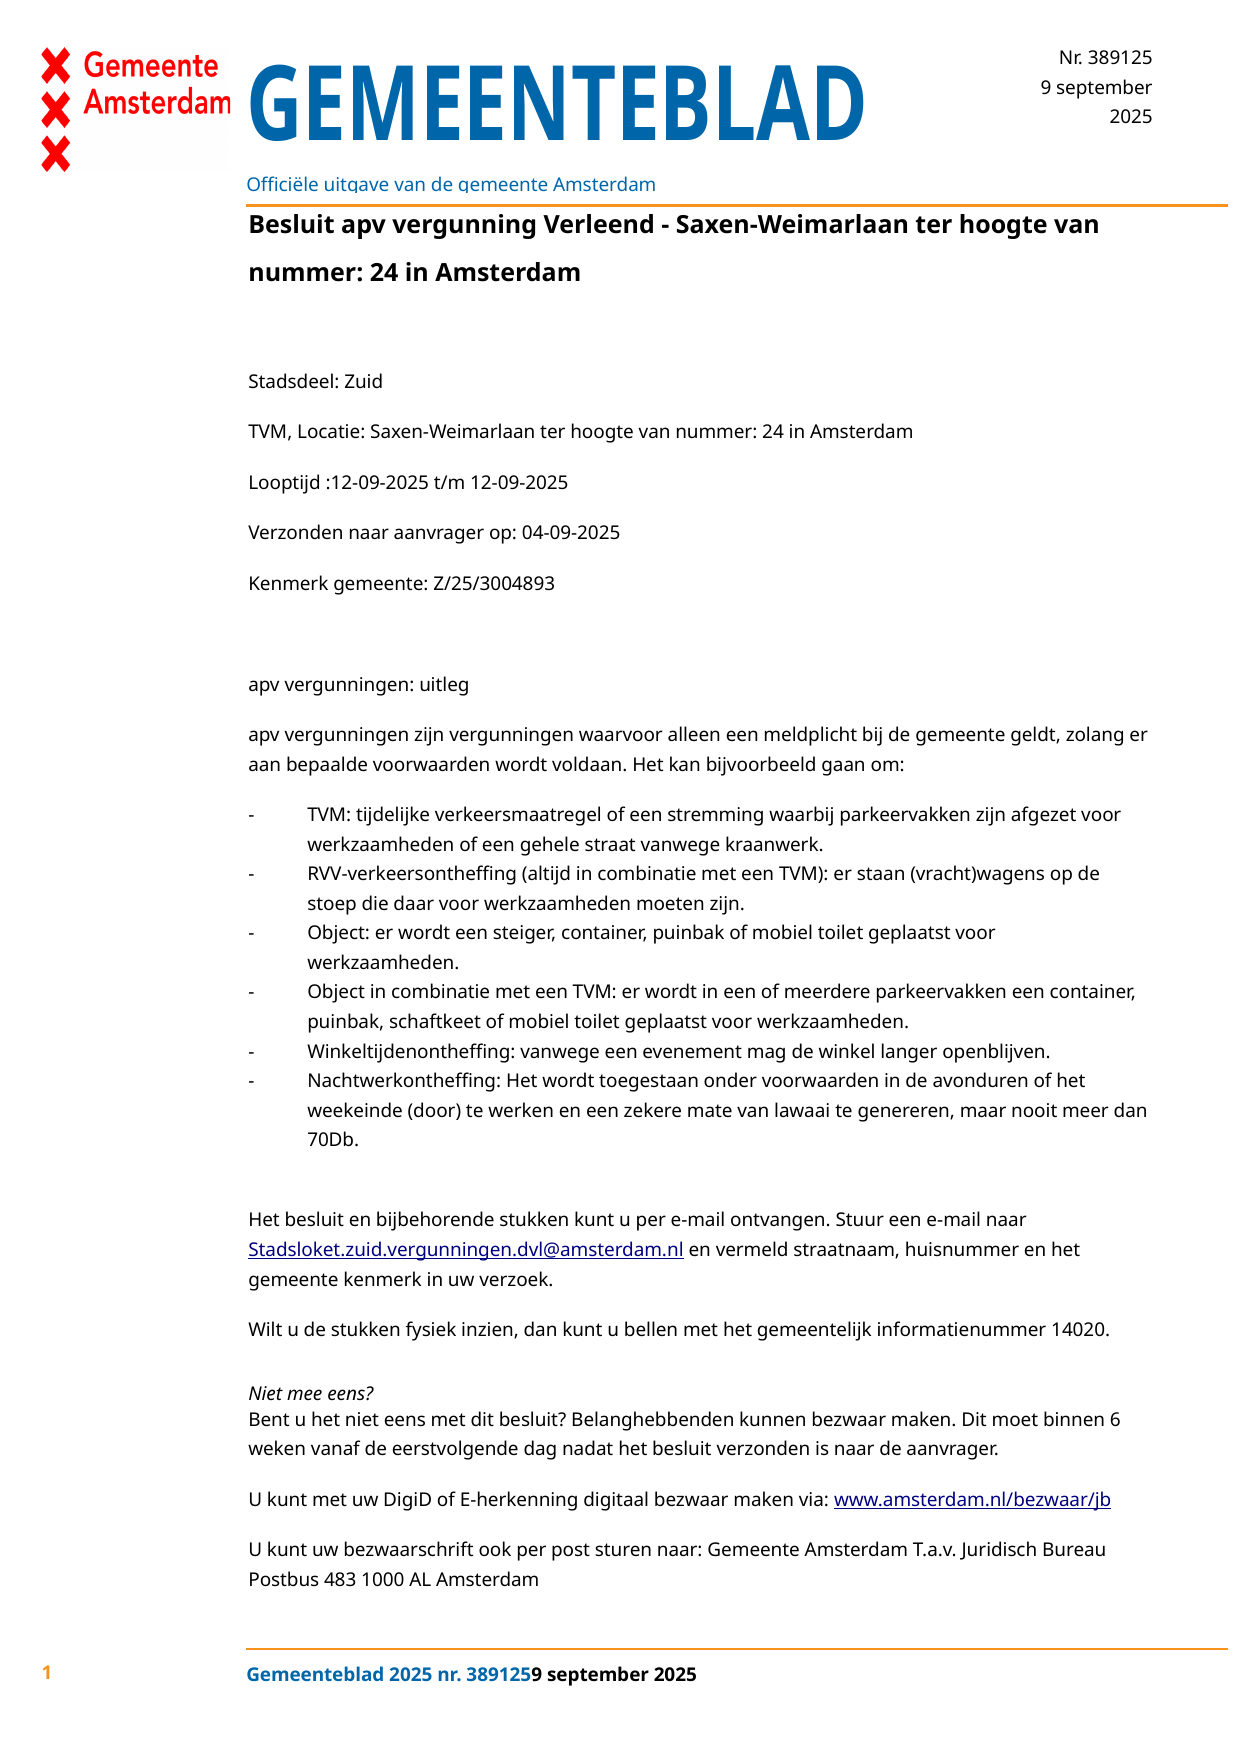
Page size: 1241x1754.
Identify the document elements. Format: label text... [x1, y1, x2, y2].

text Looptijd :12-09-2025 t/m 12-09-2025 [248, 469, 1152, 495]
text Stadsdeel: Zuid [248, 368, 1152, 394]
list RVV-verkeersontheffing (altijd in combinatie met een TVM): er staan (vracht)wagens op de stoep die daar voor werkzaamheden moeten zijn. [248, 860, 1152, 916]
text TVM, Locatie: Saxen-Weimarlaan ter hoogte van nummer: 24 in Amsterdam [248, 419, 1152, 444]
list Object in combinatie met een TVM: er wordt in een of meerdere parkeervakken een container, puinbak, schaftkeet of mobiel toilet geplaatst voor werkzaamheden. [248, 979, 1152, 1034]
text U kunt met uw DigiD of E-herkenning digitaal bezwaar maken via: www.amsterdam.nl/bezwaar/jb [248, 1486, 1152, 1512]
text Besluit apv vergunning Verleend - Saxen-Weimarlaan ter hoogte van nummer: 24 in Amsterdam [248, 207, 1152, 288]
text U kunt uw bezwaarschrift ook per post sturen naar: Gemeente Amsterdam T.a.v. Juridisch Bureau Postbus 483 1000 AL Amsterdam [248, 1536, 1152, 1592]
text Het besluit en bijbehorende stukken kunt u per e-mail ontvangen. Stuur een e-mail naar Stadsloket.zuid.vergunningen.dvl@amsterdam.nl en vermeld straatnaam, huisnummer en het gemeente kenmerk in uw verzoek. [248, 1207, 1152, 1292]
text apv vergunningen zijn vergunningen waarvoor alleen een meldplicht bij de gemeente geldt, zolang er aan bepaalde voorwaarden wordt voldaan. Het kan bijvoorbeeld gaan om: [248, 721, 1152, 777]
text Wilt u de stukken fysiek inzien, dan kunt u bellen met het gemeentelijk informatienummer 14020. [248, 1316, 1152, 1342]
text apv vergunningen: uitleg [248, 671, 1152, 697]
picture [41, 47, 231, 172]
list Object: er wordt een steiger, container, puinbak of mobiel toilet geplaatst voor werkzaamheden. [248, 919, 1152, 975]
text Verzonden naar aanvrager op: 04-09-2025 [248, 519, 1152, 545]
list TVM: tijdelijke verkeersmaatregel of een stremming waarbij parkeervakken zijn afgezet voor werkzaamheden of een gehele straat vanwege kraanwerk. [248, 801, 1152, 857]
text Niet mee eens? [248, 1380, 1152, 1406]
text Bent u het niet eens met dit besluit? Belanghebbenden kunnen bezwaar maken. Dit moet binnen 6 weken vanaf de eerstvolgende dag nadat het besluit verzonden is naar de aanvrager. [248, 1406, 1152, 1461]
text Kenmerk gemeente: Z/25/3004893 [248, 570, 1152, 596]
list Winkeltijdenontheffing: vanwege een evenement mag de winkel langer openblijven. [248, 1038, 1152, 1064]
list Nachtwerkontheffing: Het wordt toegestaan onder voorwaarden in de avonduren of het weekeinde (door) te werken en een zekere mate van lawaai te genereren, maar nooit meer dan 70Db. [248, 1067, 1152, 1152]
